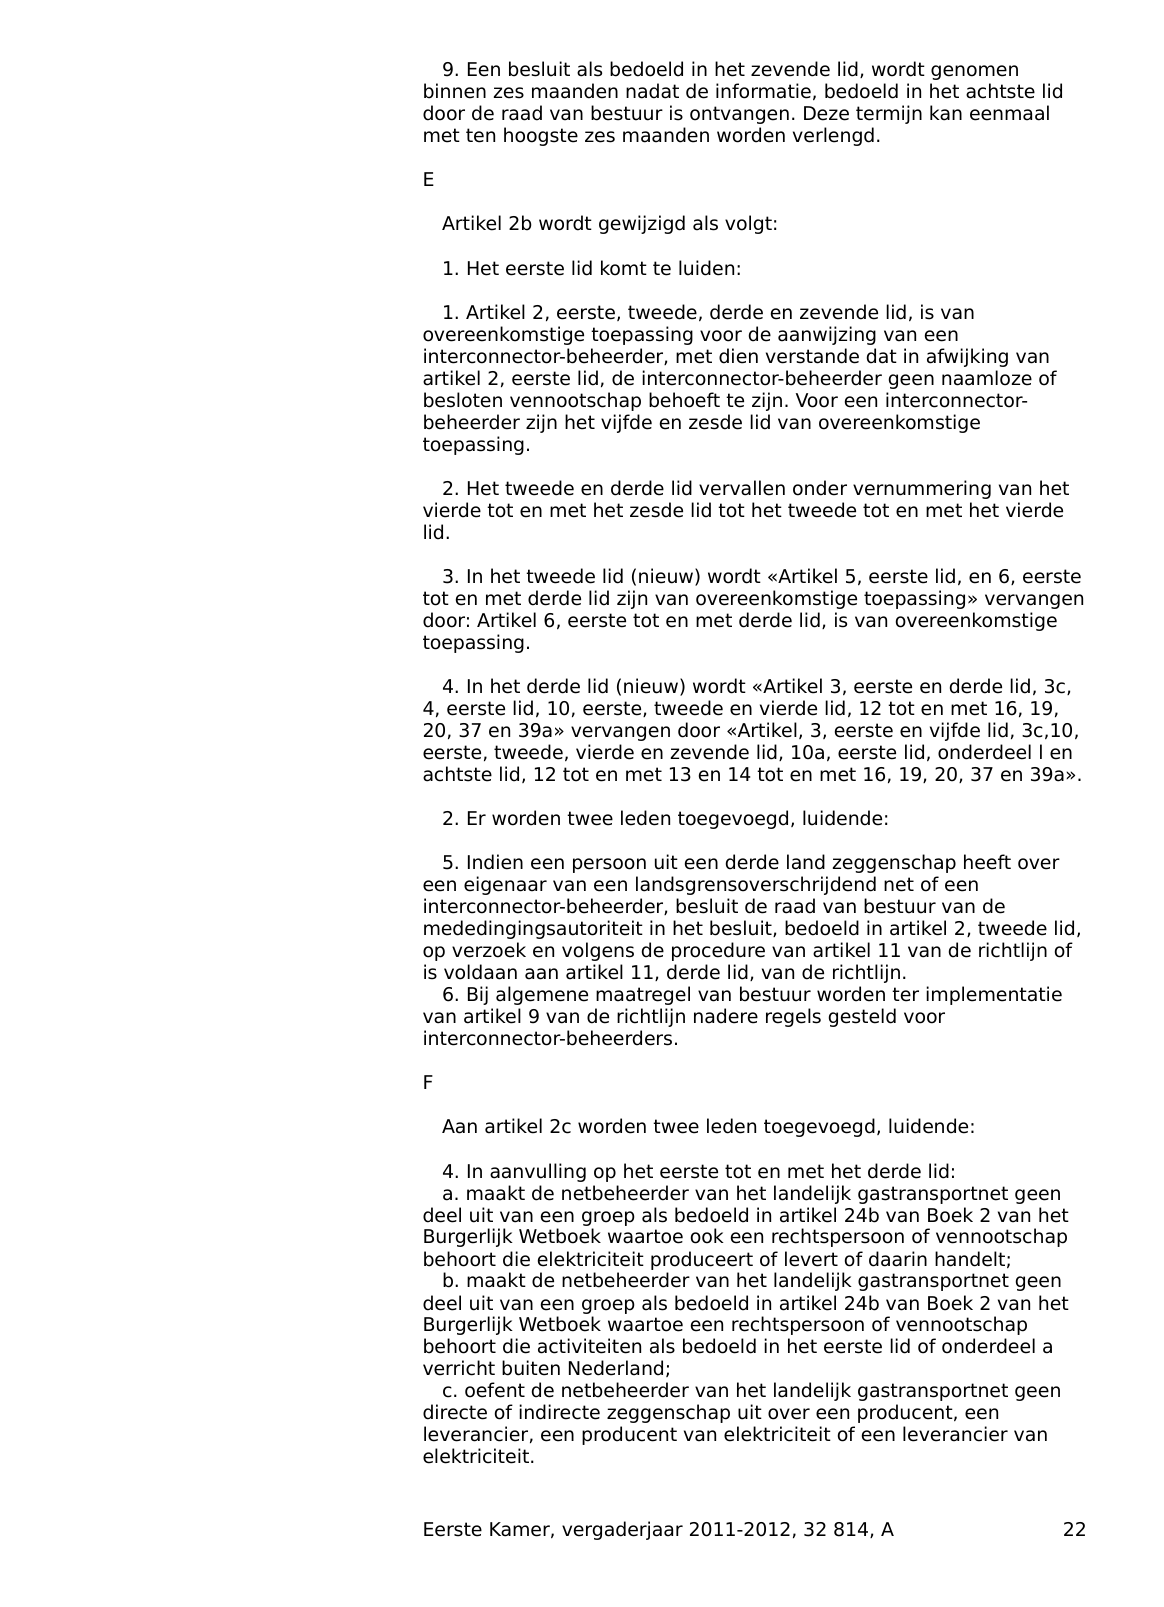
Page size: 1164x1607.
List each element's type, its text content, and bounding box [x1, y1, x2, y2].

text Artikel 2b wordt gewijzigd als volgt: [422, 213, 1087, 235]
text 1. Artikel 2, eerste, tweede, derde en zevende lid, is van overeenkomstige toepassing voor de aanwijzing van een interconnector-beheerder, met dien verstande dat in afwijking van artikel 2, eerste lid, de interconnector-beheerder geen naamloze of besloten vennootschap behoeft te zijn. Voor een interconnector-beheerder zijn het vijfde en zesde lid van overeenkomstige toepassing. [422, 302, 1087, 456]
text 5. Indien een persoon uit een derde land zeggenschap heeft over een eigenaar van een landsgrensoverschrijdend net of een interconnector-beheerder, besluit de raad van bestuur van de mededingingsautoriteit in het besluit, bedoeld in artikel 2, tweede lid, op verzoek en volgens de procedure van artikel 11 van de richtlijn of is voldaan aan artikel 11, derde lid, van de richtlijn. [422, 852, 1087, 984]
text a. maakt de netbeheerder van het landelijk gastransportnet geen deel uit van een groep als bedoeld in artikel 24b van Boek 2 van het Burgerlijk Wetboek waartoe ook een rechtspersoon of vennootschap behoort die elektriciteit produceert of levert of daarin handelt; [422, 1182, 1087, 1270]
text 4. In het derde lid (nieuw) wordt «Artikel 3, eerste en derde lid, 3c, 4, eerste lid, 10, eerste, tweede en vierde lid, 12 tot en met 16, 19, 20, 37 en 39a» vervangen door «Artikel, 3, eerste en vijfde lid, 3c,10, eerste, tweede, vierde en zevende lid, 10a, eerste lid, onderdeel l en achtste lid, 12 tot en met 13 en 14 tot en met 16, 19, 20, 37 en 39a». [422, 676, 1087, 786]
text 4. In aanvulling op het eerste tot en met het derde lid: [422, 1161, 1087, 1182]
text c. oefent de netbeheerder van het landelijk gastransportnet geen directe of indirecte zeggenschap uit over een producent, een leverancier, een producent van elektriciteit of een leverancier van elektriciteit. [422, 1380, 1087, 1468]
text F [422, 1072, 1087, 1094]
text 6. Bij algemene maatregel van bestuur worden ter implementatie van artikel 9 van de richtlijn nadere regels gesteld voor interconnector-beheerders. [422, 984, 1087, 1050]
text 2. Er worden twee leden toegevoegd, luidende: [422, 808, 1087, 830]
text 2. Het tweede en derde lid vervallen onder vernummering van het vierde tot en met het zesde lid tot het tweede tot en met het vierde lid. [422, 478, 1087, 544]
text Aan artikel 2c worden twee leden toegevoegd, luidende: [422, 1116, 1087, 1138]
text 3. In het tweede lid (nieuw) wordt «Artikel 5, eerste lid, en 6, eerste tot en met derde lid zijn van overeenkomstige toepassing» vervangen door: Artikel 6, eerste tot en met derde lid, is van overeenkomstige toepassing. [422, 566, 1087, 654]
text 1. Het eerste lid komt te luiden: [422, 257, 1087, 279]
text b. maakt de netbeheerder van het landelijk gastransportnet geen deel uit van een groep als bedoeld in artikel 24b van Boek 2 van het Burgerlijk Wetboek waartoe een rechtspersoon of vennootschap behoort die activiteiten als bedoeld in het eerste lid of onderdeel a verricht buiten Nederland; [422, 1270, 1087, 1380]
text 9. Een besluit als bedoeld in het zevende lid, wordt genomen binnen zes maanden nadat de informatie, bedoeld in het achtste lid door de raad van bestuur is ontvangen. Deze termijn kan eenmaal met ten hoogste zes maanden worden verlengd. [422, 59, 1087, 147]
text E [422, 169, 1087, 191]
